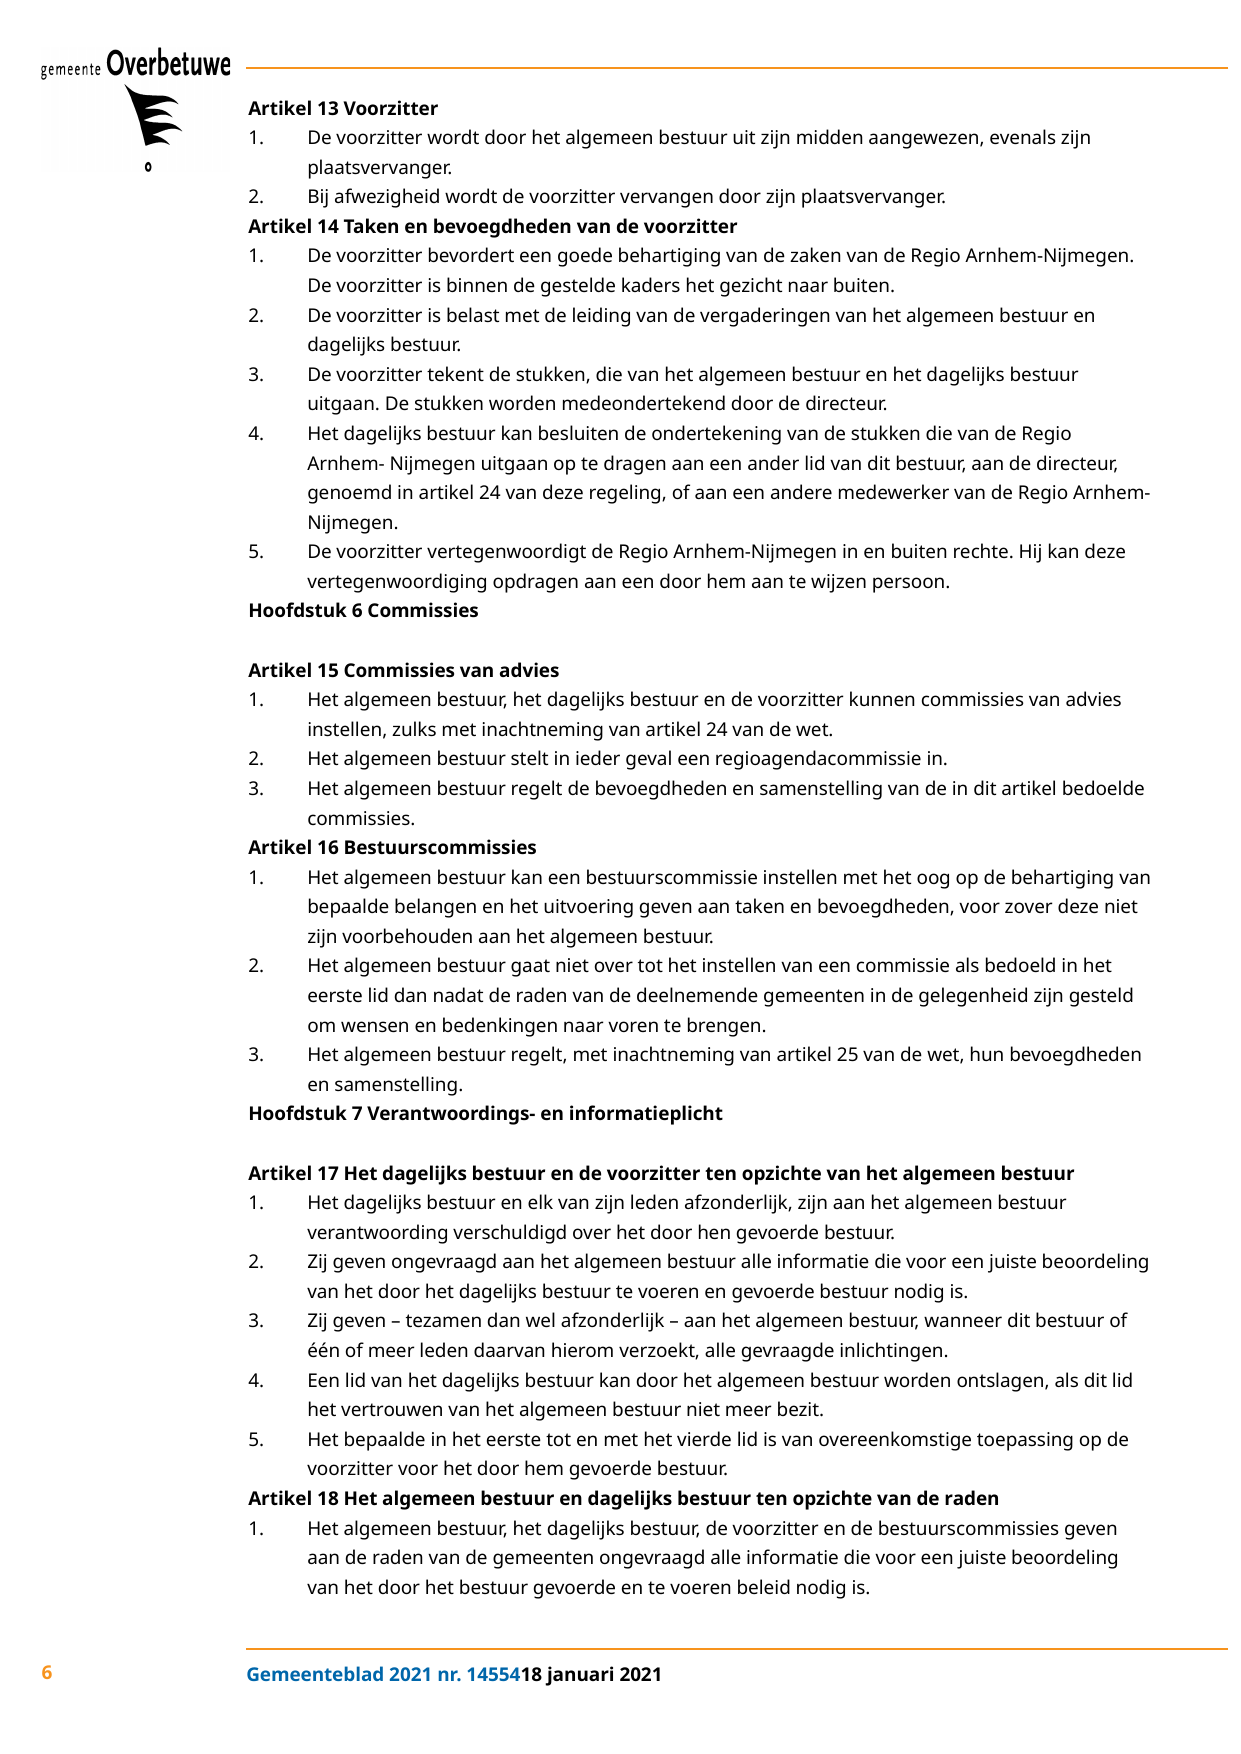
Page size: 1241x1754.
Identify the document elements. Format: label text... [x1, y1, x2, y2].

text Hoofdstuk 6 Commissies [248, 598, 1152, 623]
list Een lid van het dagelijks bestuur kan door het algemeen bestuur worden ontslagen, als dit lid het vertrouwen van het algemeen bestuur niet meer bezit. [248, 1367, 1152, 1422]
list De voorzitter vertegenwoordigt de Regio Arnhem-Nijmegen in en buiten rechte. Hij kan deze vertegenwoordiging opdragen aan een door hem aan te wijzen persoon. [248, 538, 1152, 594]
list Het algemeen bestuur regelt, met inachtneming van artikel 25 van de wet, hun bevoegdheden en samenstelling. [248, 1041, 1152, 1097]
list De voorzitter is belast met de leiding van de vergaderingen van het algemeen bestuur en dagelijks bestuur. [248, 302, 1152, 357]
list Bij afwezigheid wordt de voorzitter vervangen door zijn plaatsvervanger. [248, 183, 1152, 209]
list De voorzitter wordt door het algemeen bestuur uit zijn midden aangewezen, evenals zijn plaatsvervanger. [248, 124, 1152, 180]
text Hoofdstuk 7 Verantwoordings- en informatieplicht [248, 1101, 1152, 1126]
list Het algemeen bestuur, het dagelijks bestuur, de voorzitter en de bestuurscommissies geven aan de raden van de gemeenten ongevraagd alle informatie die voor een juiste beoordeling van het door het bestuur gevoerde en te voeren beleid nodig is. [248, 1515, 1152, 1600]
list Het algemeen bestuur stelt in ieder geval een regioagendacommissie in. [248, 746, 1152, 771]
text Artikel 14 Taken en bevoegdheden van de voorzitter [248, 213, 1152, 239]
list De voorzitter tekent de stukken, die van het algemeen bestuur en het dagelijks bestuur uitgaan. De stukken worden medeondertekend door de directeur. [248, 361, 1152, 416]
list Het bepaalde in het eerste tot en met het vierde lid is van overeenkomstige toepassing op de voorzitter voor het door hem gevoerde bestuur. [248, 1426, 1152, 1481]
picture [41, 47, 231, 172]
list Zij geven – tezamen dan wel afzonderlijk – aan het algemeen bestuur, wanneer dit bestuur of één of meer leden daarvan hierom verzoekt, alle gevraagde inlichtingen. [248, 1308, 1152, 1363]
list Zij geven ongevraagd aan het algemeen bestuur alle informatie die voor een juiste beoordeling van het door het dagelijks bestuur te voeren en gevoerde bestuur nodig is. [248, 1248, 1152, 1304]
text Artikel 15 Commissies van advies [248, 657, 1152, 683]
list Het algemeen bestuur kan een bestuurscommissie instellen met het oog op de behartiging van bepaalde belangen en het uitvoering geven aan taken en bevoegdheden, voor zover deze niet zijn voorbehouden aan het algemeen bestuur. [248, 864, 1152, 949]
list De voorzitter bevordert een goede behartiging van de zaken van de Regio Arnhem-Nijmegen. De voorzitter is binnen de gestelde kaders het gezicht naar buiten. [248, 243, 1152, 298]
text Artikel 17 Het dagelijks bestuur en de voorzitter ten opzichte van het algemeen bestuur [248, 1160, 1152, 1186]
text Artikel 18 Het algemeen bestuur en dagelijks bestuur ten opzichte van de raden [248, 1485, 1152, 1511]
list Het algemeen bestuur regelt de bevoegdheden en samenstelling van de in dit artikel bedoelde commissies. [248, 775, 1152, 831]
list Het algemeen bestuur gaat niet over tot het instellen van een commissie als bedoeld in het eerste lid dan nadat de raden van de deelnemende gemeenten in de gelegenheid zijn gesteld om wensen en bedenkingen naar voren te brengen. [248, 953, 1152, 1038]
text Artikel 16 Bestuurscommissies [248, 834, 1152, 860]
list Het dagelijks bestuur kan besluiten de ondertekening van de stukken die van de Regio Arnhem- Nijmegen uitgaan op te dragen aan een ander lid van dit bestuur, aan de directeur, genoemd in artikel 24 van deze regeling, of aan een andere medewerker van de Regio Arnhem-Nijmegen. [248, 420, 1152, 535]
text Artikel 13 Voorzitter [248, 95, 1152, 121]
list Het dagelijks bestuur en elk van zijn leden afzonderlijk, zijn aan het algemeen bestuur verantwoording verschuldigd over het door hen gevoerde bestuur. [248, 1189, 1152, 1245]
list Het algemeen bestuur, het dagelijks bestuur en de voorzitter kunnen commissies van advies instellen, zulks met inachtneming van artikel 24 van de wet. [248, 686, 1152, 742]
